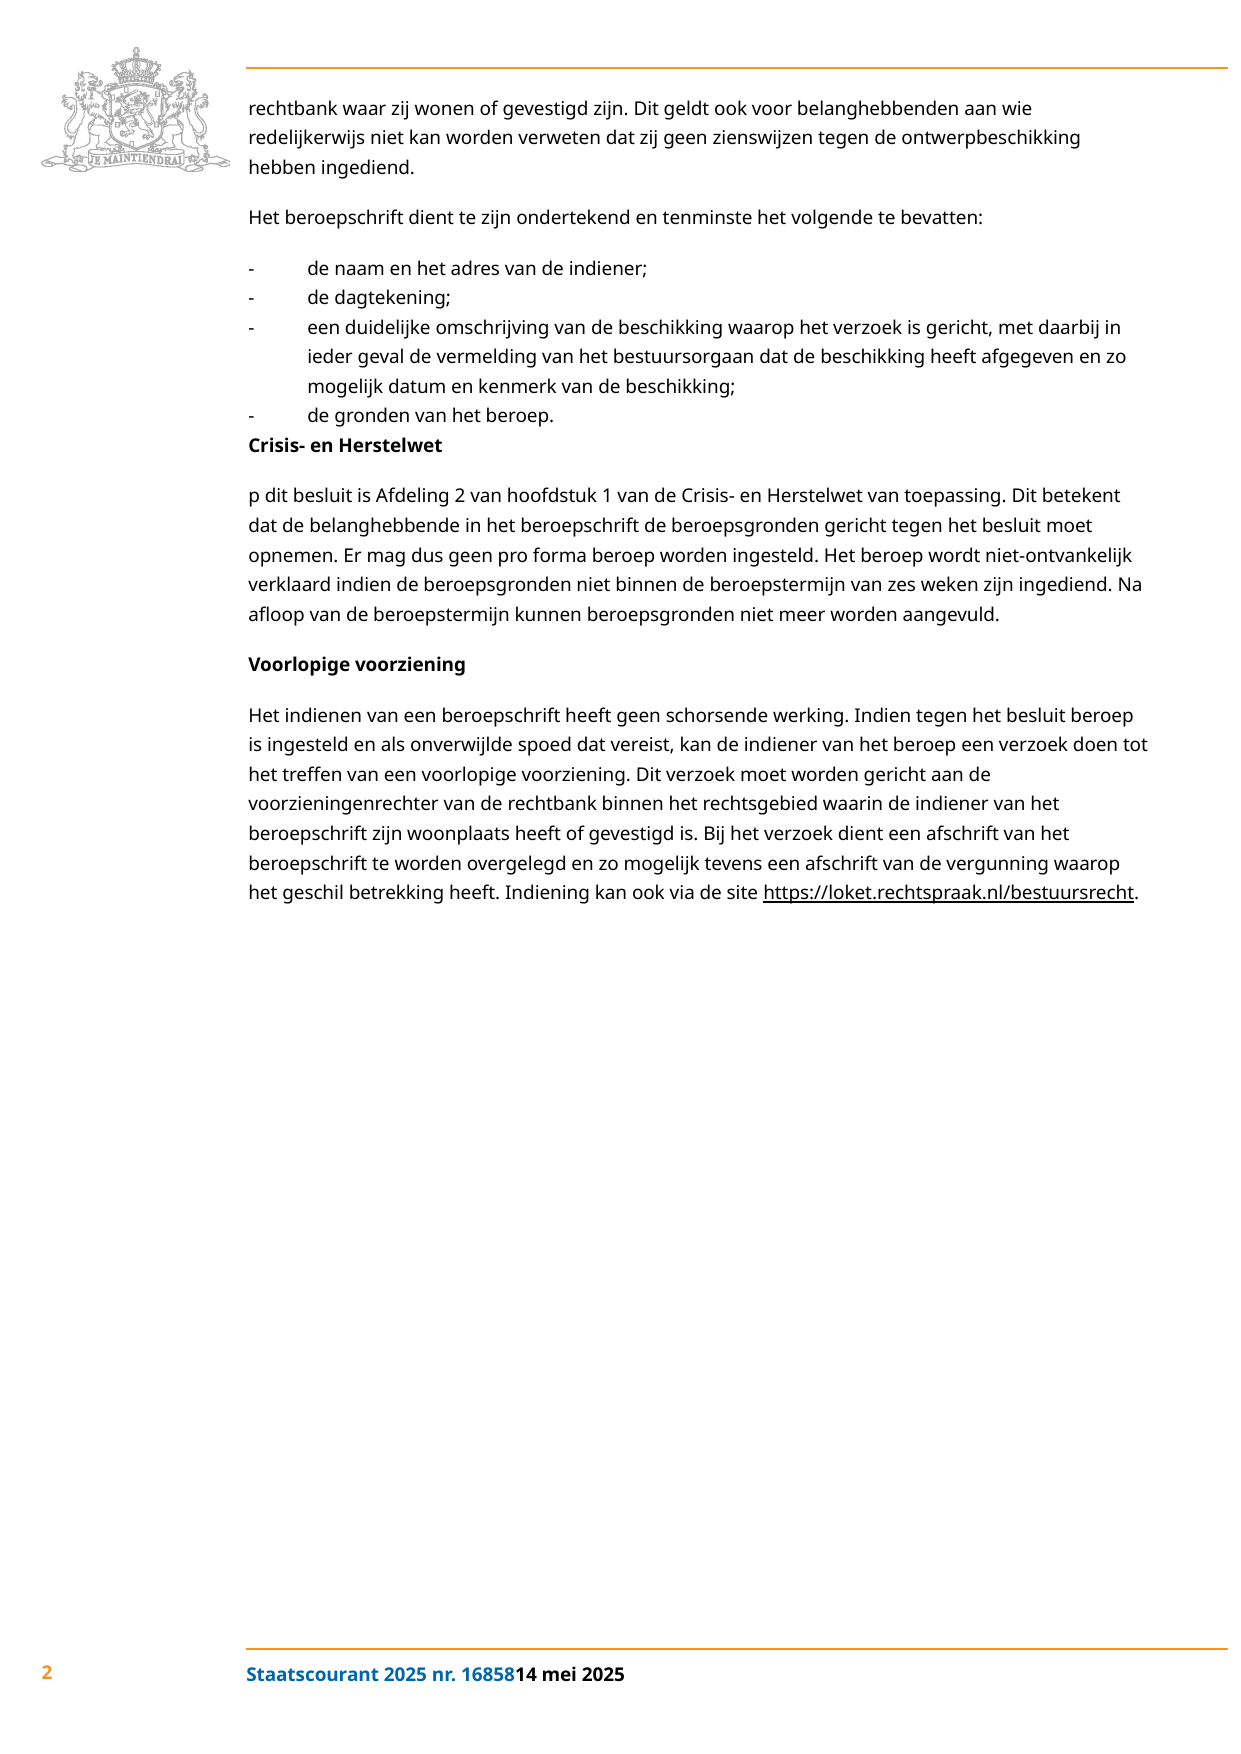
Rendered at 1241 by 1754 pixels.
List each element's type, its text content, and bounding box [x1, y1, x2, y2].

text Voorlopige voorziening [248, 651, 1152, 677]
text Het beroepschrift dient te zijn ondertekend en tenminste het volgende te bevatten: [248, 204, 1152, 230]
text Het indienen van een beroepschrift heeft geen schorsende werking. Indien tegen het besluit beroep is ingesteld en als onverwijlde spoed dat vereist, kan de indiener van het beroep een verzoek doen tot het treffen van een voorlopige voorziening. Dit verzoek moet worden gericht aan de voorzieningenrechter van de rechtbank binnen het rechtsgebied waarin de indiener van het beroepschrift zijn woonplaats heeft of gevestigd is. Bij het verzoek dient een afschrift van het beroepschrift te worden overgelegd en zo mogelijk tevens een afschrift van de vergunning waarop het geschil betrekking heeft. Indiening kan ook via de site https://loket.rechtspraak.nl/bestuursrecht. [248, 702, 1152, 905]
text rechtbank waar zij wonen of gevestigd zijn. Dit geldt ook voor belanghebbenden aan wie redelijkerwijs niet kan worden verweten dat zij geen zienswijzen tegen de ontwerpbeschikking hebben ingediend. [248, 95, 1152, 180]
list de gronden van het beroep. [248, 403, 1152, 428]
text Crisis- en Herstelwet [248, 432, 1152, 458]
picture [41, 47, 231, 172]
text p dit besluit is Afdeling 2 van hoofdstuk 1 van de Crisis- en Herstelwet van toepassing. Dit betekent dat de belanghebbende in het beroepschrift de beroepsgronden gericht tegen het besluit moet opnemen. Er mag dus geen pro forma beroep worden ingesteld. Het beroep wordt niet-ontvankelijk verklaard indien de beroepsgronden niet binnen de beroepstermijn van zes weken zijn ingediend. Na afloop van de beroepstermijn kunnen beroepsgronden niet meer worden aangevuld. [248, 483, 1152, 627]
list een duidelijke omschrijving van de beschikking waarop het verzoek is gericht, met daarbij in ieder geval de vermelding van het bestuursorgaan dat de beschikking heeft afgegeven en zo mogelijk datum en kenmerk van de beschikking; [248, 314, 1152, 399]
list de naam en het adres van de indiener; [248, 255, 1152, 281]
list de dagtekening; [248, 284, 1152, 310]
